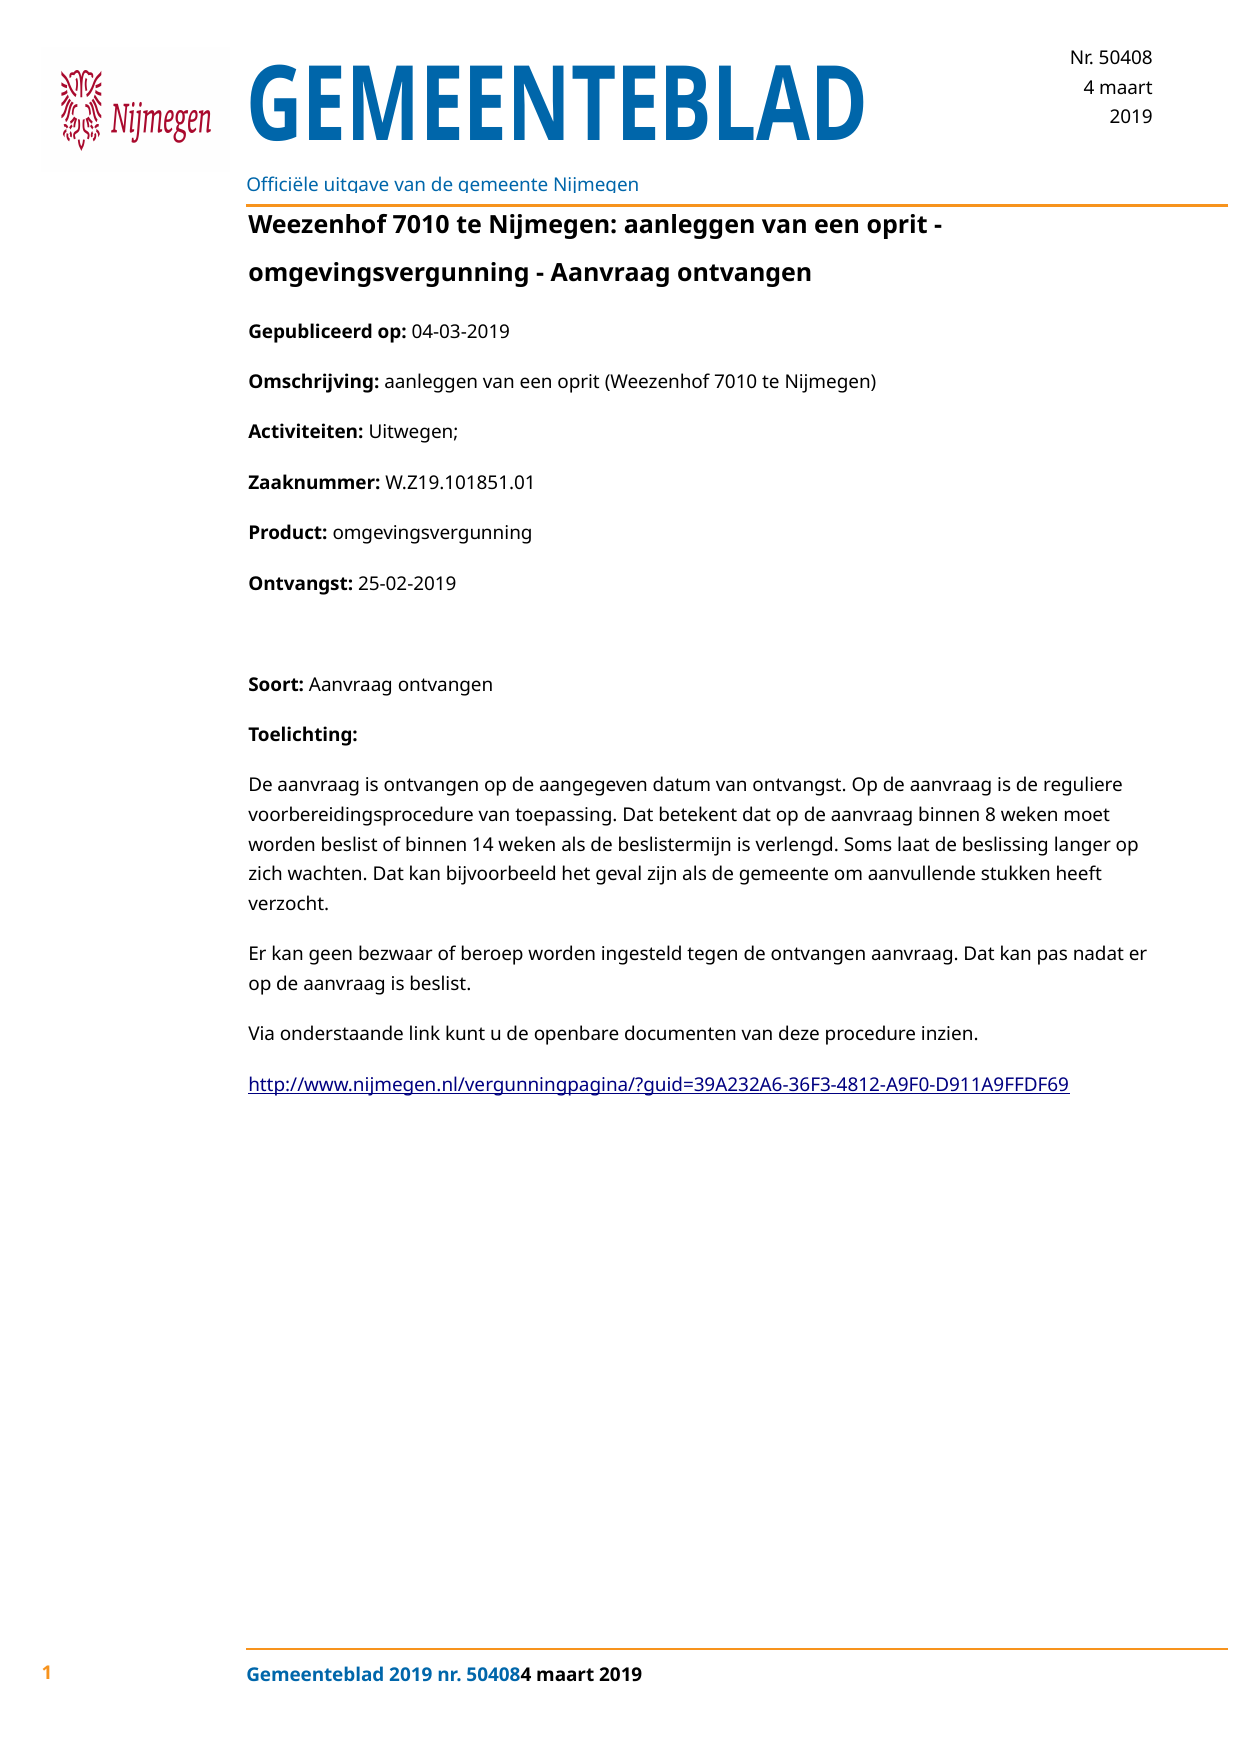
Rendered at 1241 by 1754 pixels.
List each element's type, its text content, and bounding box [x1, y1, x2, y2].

text Zaaknummer: W.Z19.101851.01 [248, 469, 1152, 495]
text Activiteiten: Uitwegen; [248, 419, 1152, 444]
text Product: omgevingsvergunning [248, 519, 1152, 545]
text Er kan geen bezwaar of beroep worden ingesteld tegen de ontvangen aanvraag. Dat kan pas nadat er op de aanvraag is beslist. [248, 940, 1152, 996]
text Omschrijving: aanleggen van een oprit (Weezenhof 7010 te Nijmegen) [248, 368, 1152, 394]
text Toelichting: [248, 721, 1152, 747]
text http://www.nijmegen.nl/vergunningpagina/?guid=39A232A6-36F3-4812-A9F0-D911A9FFDF69 [248, 1071, 1152, 1097]
text Gepubliceerd op: 04-03-2019 [248, 318, 1152, 344]
text De aanvraag is ontvangen op de aangegeven datum van ontvangst. Op de aanvraag is de reguliere voorbereidingsprocedure van toepassing. Dat betekent dat op de aanvraag binnen 8 weken moet worden beslist of binnen 14 weken als de beslistermijn is verlengd. Soms laat de beslissing langer op zich wachten. Dat kan bijvoorbeeld het geval zijn als de gemeente om aanvullende stukken heeft verzocht. [248, 772, 1152, 916]
text Via onderstaande link kunt u de openbare documenten van deze procedure inzien. [248, 1020, 1152, 1046]
text Ontvangst: 25-02-2019 [248, 570, 1152, 596]
text Soort: Aanvraag ontvangen [248, 671, 1152, 697]
picture [41, 47, 231, 172]
text Weezenhof 7010 te Nijmegen: aanleggen van een oprit - omgevingsvergunning - Aanvraag ontvangen [248, 207, 1152, 288]
